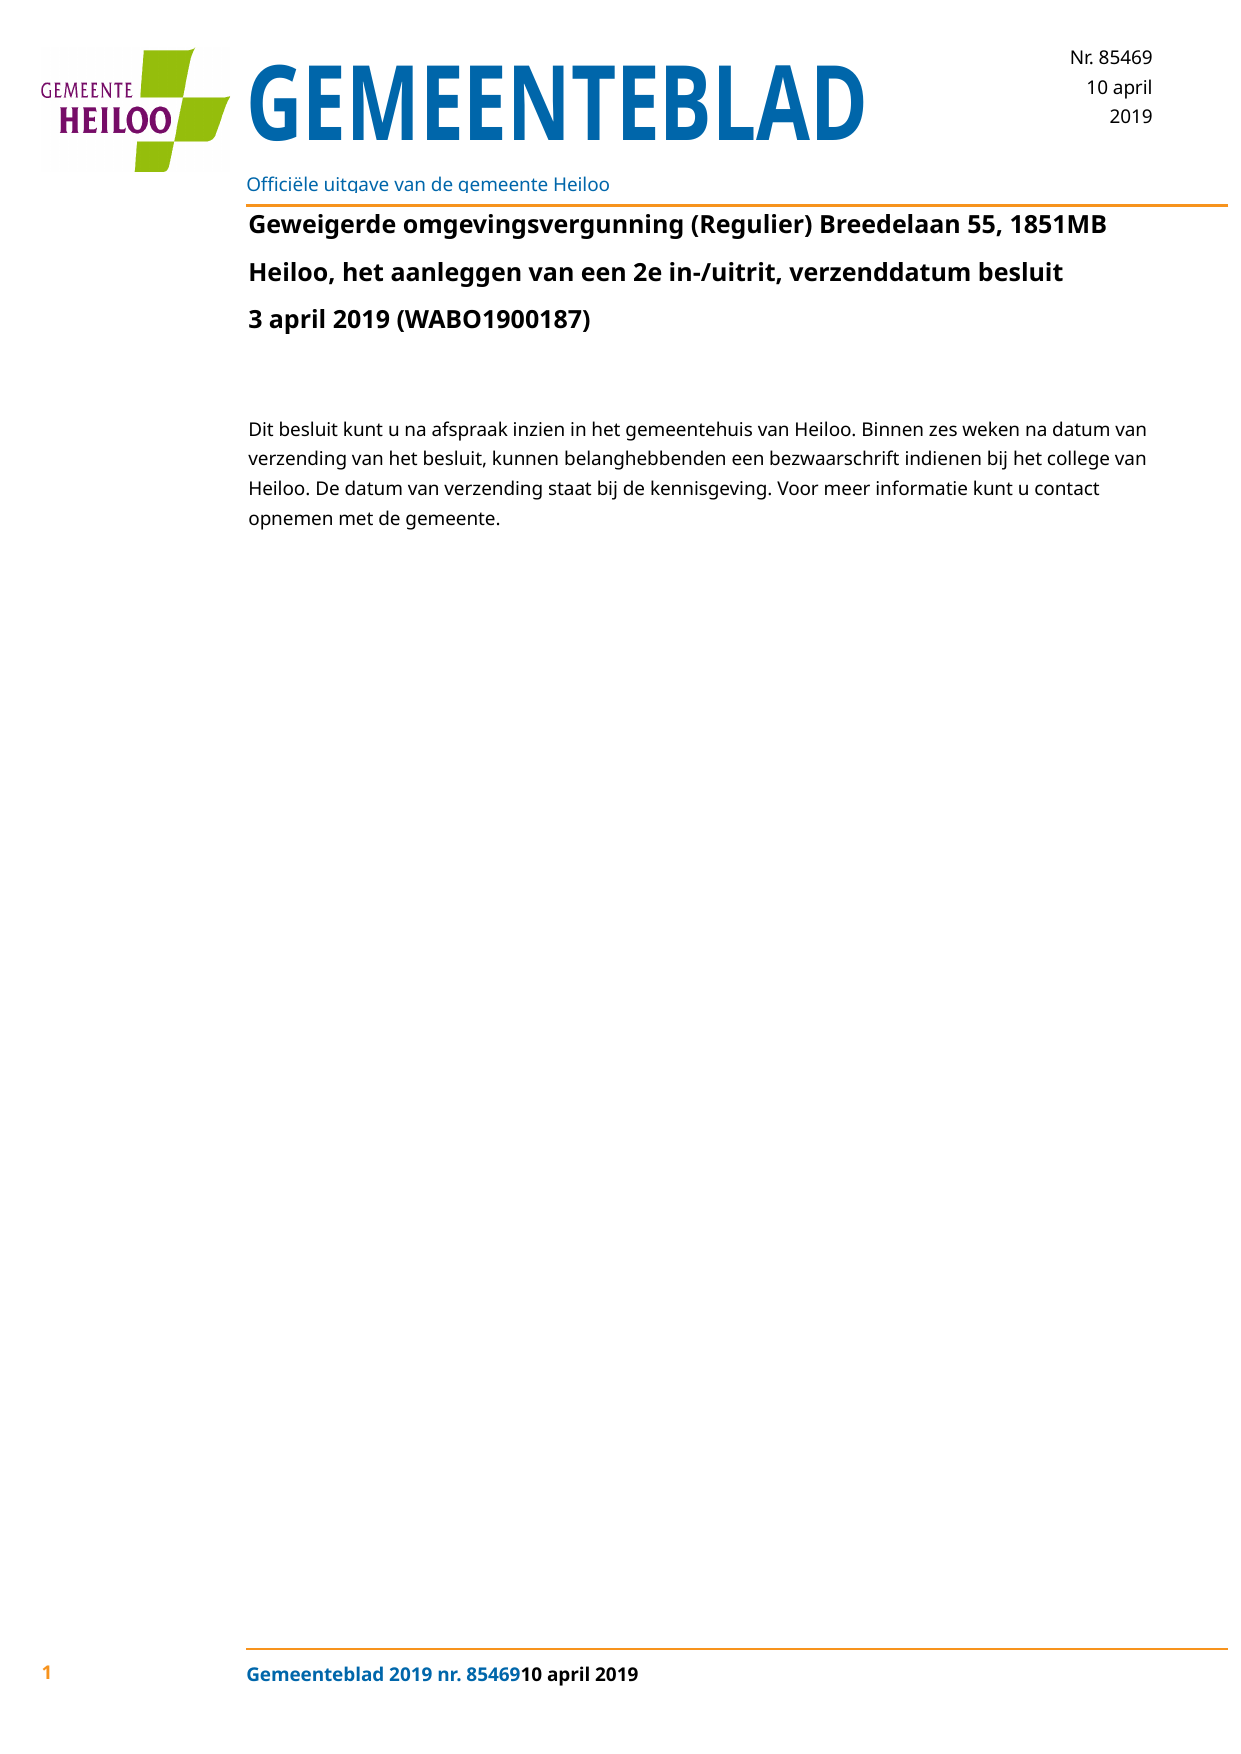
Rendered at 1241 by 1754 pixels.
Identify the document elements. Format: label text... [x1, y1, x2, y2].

text Geweigerde omgevingsvergunning (Regulier) Breedelaan 55, 1851MB Heiloo, het aanleggen van een 2e in-/uitrit, verzenddatum besluit 3 april 2019 (WABO1900187) [248, 207, 1152, 336]
picture [41, 47, 231, 172]
text Dit besluit kunt u na afspraak inzien in het gemeentehuis van Heiloo. Binnen zes weken na datum van verzending van het besluit, kunnen belanghebbenden een bezwaarschrift indienen bij het college van Heiloo. De datum van verzending staat bij de kennisgeving. Voor meer informatie kunt u contact opnemen met de gemeente. [248, 416, 1152, 530]
